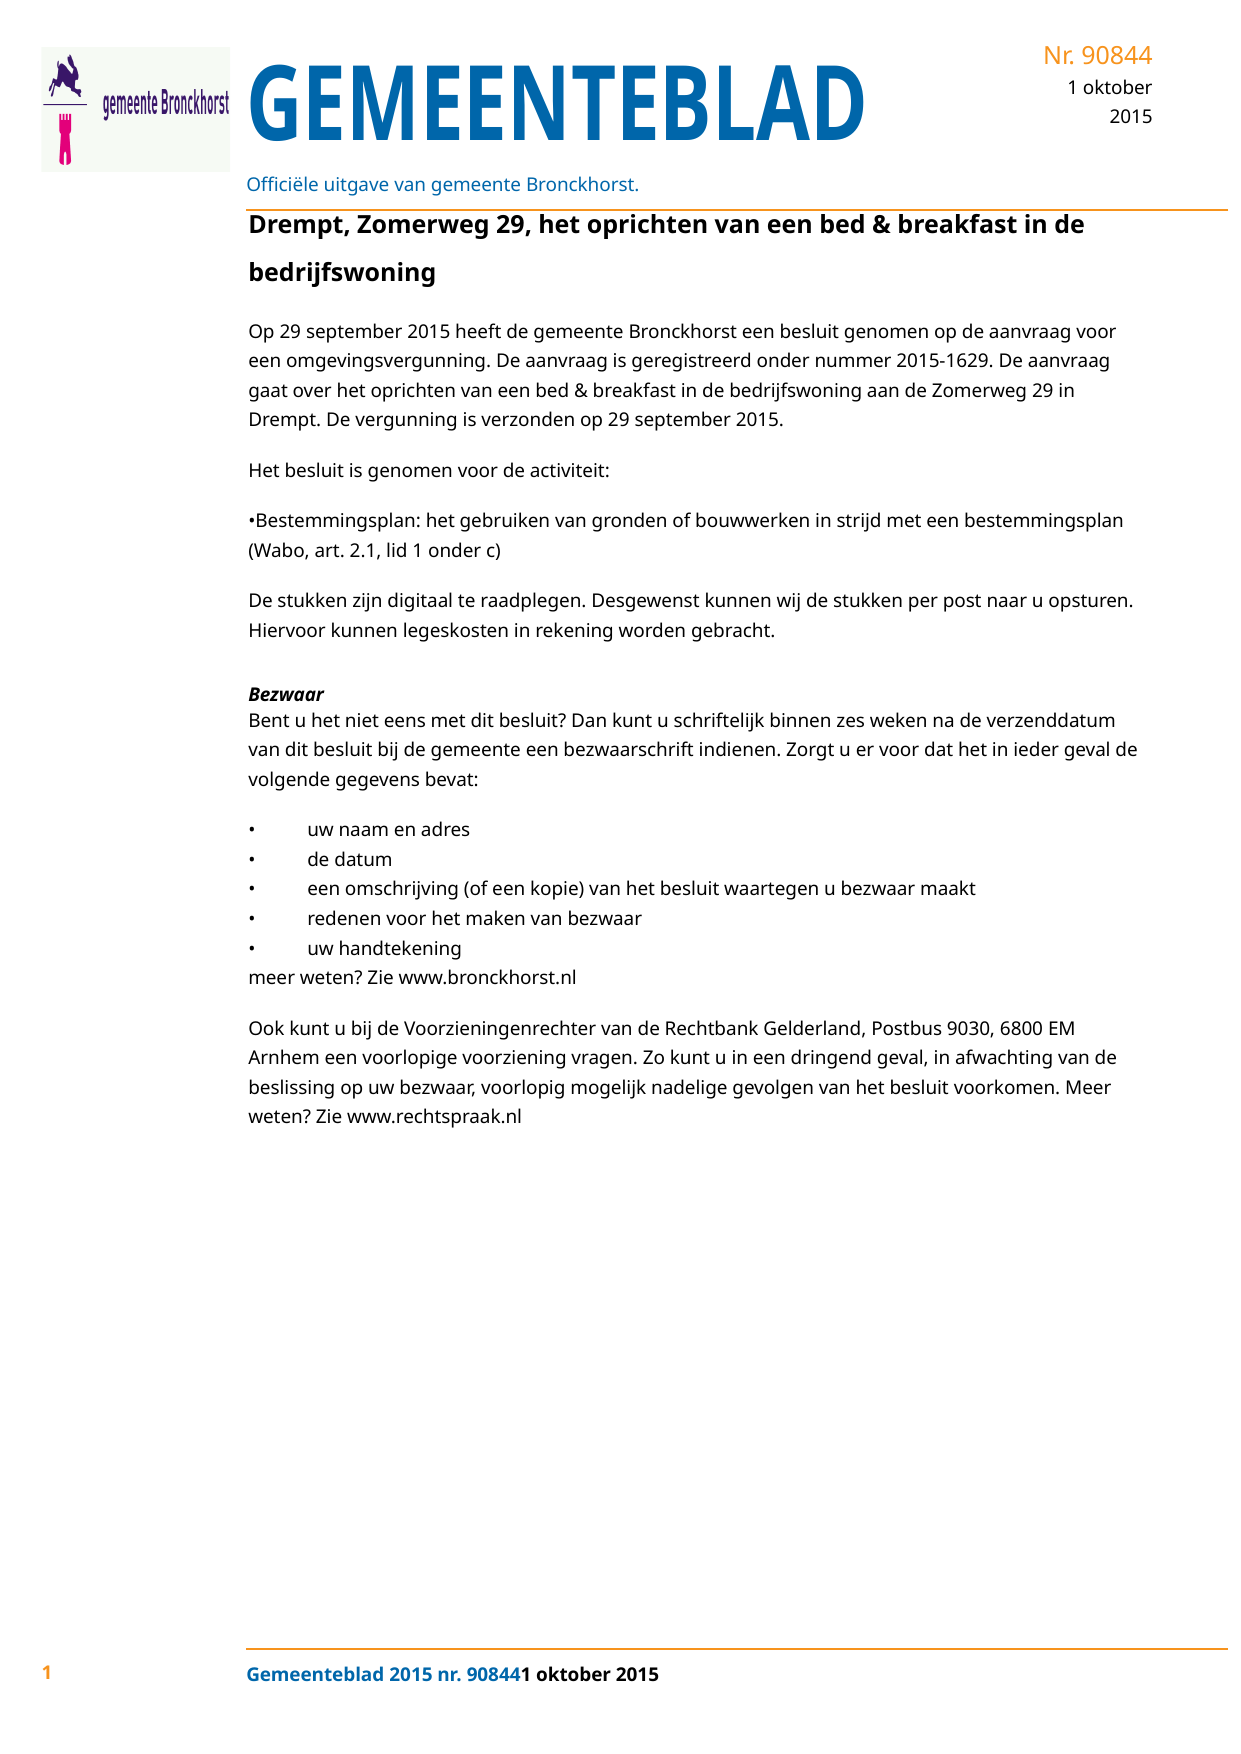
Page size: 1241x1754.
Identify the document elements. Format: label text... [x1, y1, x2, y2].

text Op 29 september 2015 heeft de gemeente Bronckhorst een besluit genomen op de aanvraag voor een omgevingsvergunning. De aanvraag is geregistreerd onder nummer 2015-1629. De aanvraag gaat over het oprichten van een bed & breakfast in de bedrijfswoning aan de Zomerweg 29 in Drempt. De vergunning is verzonden op 29 september 2015. [248, 318, 1152, 432]
list uw naam en adres [248, 816, 1152, 842]
text Bezwaar [248, 681, 1152, 707]
list redenen voor het maken van bezwaar [248, 905, 1152, 931]
text Drempt, Zomerweg 29, het oprichten van een bed & breakfast in de bedrijfswoning [248, 211, 1152, 288]
text De stukken zijn digitaal te raadplegen. Desgewenst kunnen wij de stukken per post naar u opsturen. Hiervoor kunnen legeskosten in rekening worden gebracht. [248, 587, 1152, 643]
text Bent u het niet eens met dit besluit? Dan kunt u schriftelijk binnen zes weken na de verzenddatum van dit besluit bij de gemeente een bezwaarschrift indienen. Zorgt u er voor dat het in ieder geval de volgende gegevens bevat: [248, 707, 1152, 792]
list uw handtekening [248, 935, 1152, 960]
text •Bestemmingsplan: het gebruiken van gronden of bouwwerken in strijd met een bestemmingsplan (Wabo, art. 2.1, lid 1 onder c) [248, 507, 1152, 563]
text Het besluit is genomen voor de activiteit: [248, 457, 1152, 483]
text Ook kunt u bij de Voorzieningenrechter van de Rechtbank Gelderland, Postbus 9030, 6800 EM Arnhem een voorlopige voorziening vragen. Zo kunt u in een dringend geval, in afwachting van de beslissing op uw bezwaar, voorlopig mogelijk nadelige gevolgen van het besluit voorkomen. Meer weten? Zie www.rechtspraak.nl [248, 1015, 1152, 1129]
list de datum [248, 846, 1152, 872]
list een omschrijving (of een kopie) van het besluit waartegen u bezwaar maakt [248, 876, 1152, 901]
text meer weten? Zie www.bronckhorst.nl [248, 964, 1152, 990]
picture [41, 47, 231, 172]
